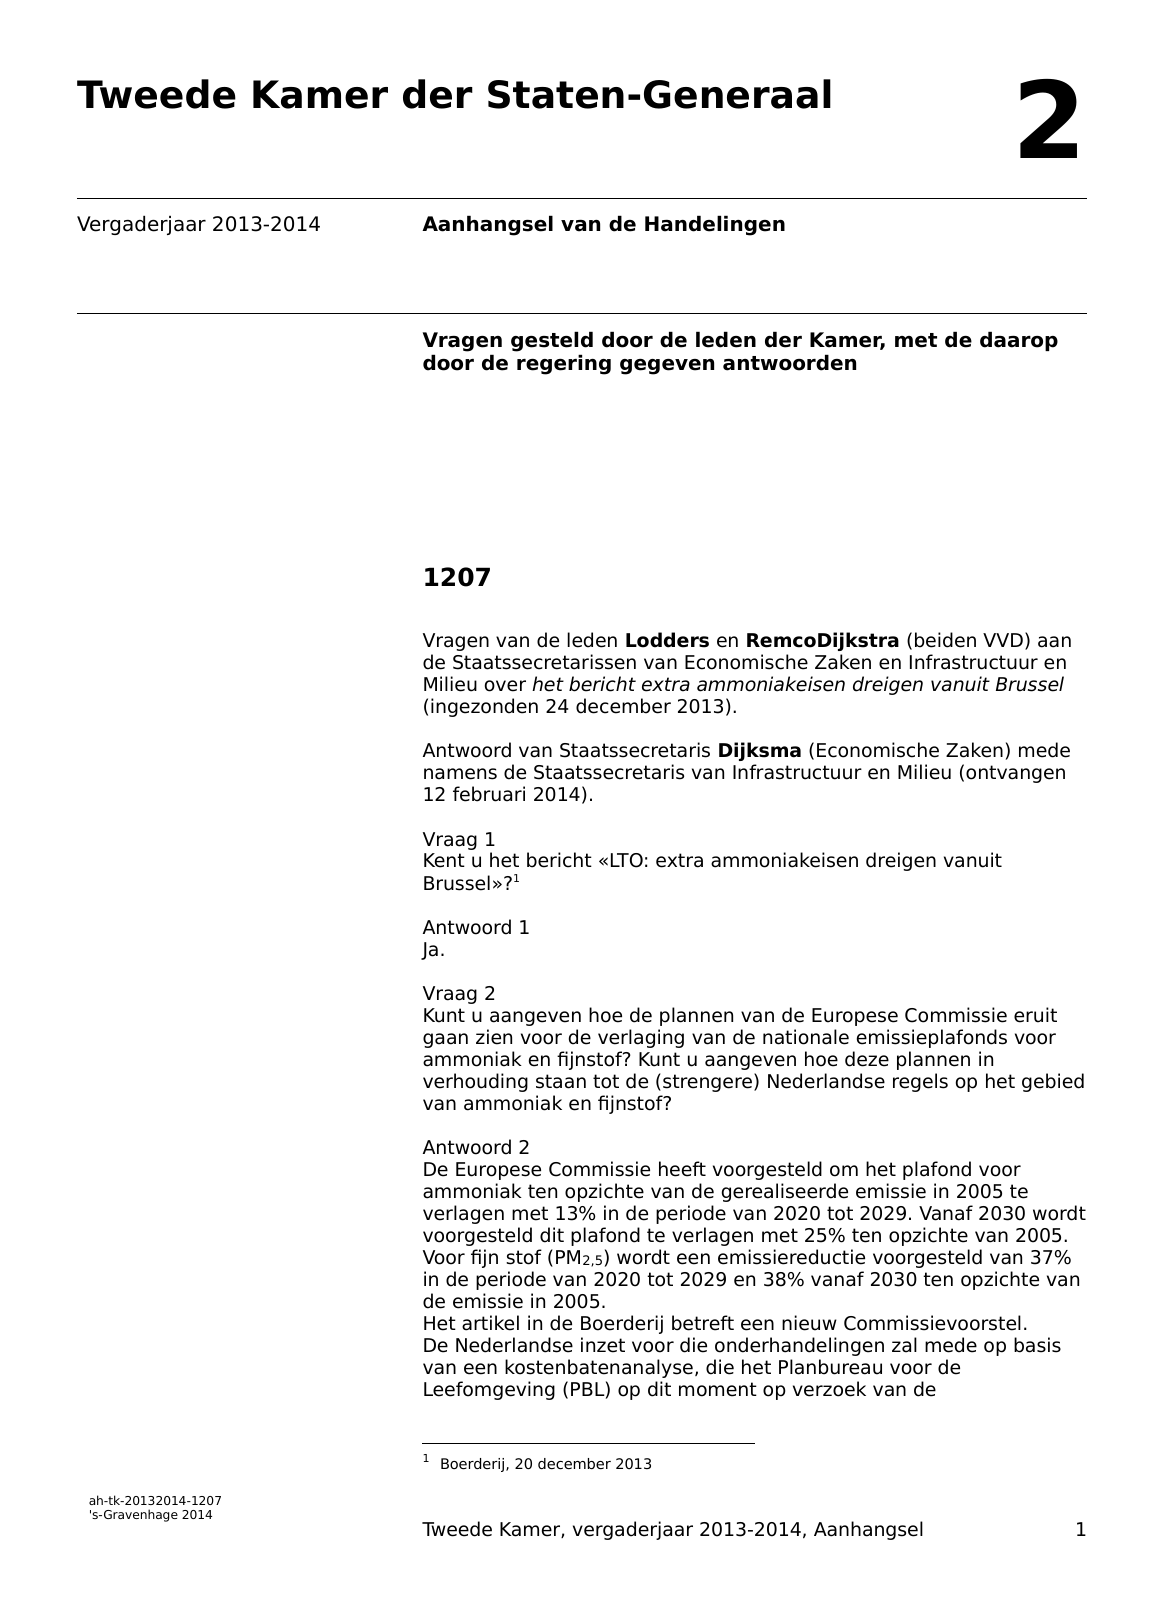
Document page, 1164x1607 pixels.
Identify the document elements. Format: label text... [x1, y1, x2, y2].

table_header 2 [886, 59, 1087, 198]
table_cell [77, 314, 422, 375]
text Ja. [422, 938, 1087, 961]
text Het artikel in de Boerderij betreft een nieuw Commissievoorstel. [422, 1313, 1087, 1334]
table_cell Aanhangsel van de Handelingen [422, 199, 1087, 313]
text Voor fijn stof (PM2,5) wordt een emissiereductie voorgesteld van 37% in de periode van 2020 tot 2029 en 38% vanaf 2030 ten opzichte van de emissie in 2005. [422, 1247, 1087, 1313]
text Kent u het bericht «LTO: extra ammoniakeisen dreigen vanuit Brussel»? [422, 850, 1087, 894]
text Antwoord van Staatssecretaris Dijksma (Economische Zaken) mede namens de Staatssecretaris van Infrastructuur en Milieu (ontvangen 12 februari 2014). [422, 740, 1087, 806]
text Antwoord 2 [422, 1137, 1087, 1159]
table_cell Vergaderjaar 2013-2014 [77, 199, 422, 313]
text 's-Gravenhage 2014 [88, 1508, 323, 1522]
text Vragen van de leden Lodders en RemcoDijkstra (beiden VVD) aan de Staatssecretarissen van Economische Zaken en Infrastructuur en Milieu over het bericht extra ammoniakeisen dreigen vanuit Brussel (ingezonden 24 december 2013). [422, 630, 1087, 718]
text De Europese Commissie heeft voorgesteld om het plafond voor ammoniak ten opzichte van de gerealiseerde emissie in 2005 te verlagen met 13% in de periode van 2020 tot 2029. Vanaf 2030 wordt voorgesteld dit plafond te verlagen met 25% ten opzichte van 2005. [422, 1159, 1087, 1247]
text Vraag 2 [422, 983, 1087, 1005]
table_header Tweede Kamer der Staten-Generaal [77, 59, 886, 198]
text Vraag 1 [422, 828, 1087, 850]
table_cell Vragen gesteld door de leden der Kamer, met de daarop door de regering gegeven antwoorden [422, 314, 1087, 375]
text Antwoord 1 [422, 917, 1087, 938]
text 1207 [422, 563, 1087, 592]
text Kunt u aangeven hoe de plannen van de Europese Commissie eruit gaan zien voor de verlaging van de nationale emissieplafonds voor ammoniak en fijnstof? Kunt u aangeven hoe deze plannen in verhouding staan tot de (strengere) Nederlandse regels op het gebied van ammoniak en fijnstof? [422, 1005, 1087, 1114]
text Boerderij, 20 december 2013 [422, 1452, 1087, 1474]
text ah-tk-20132014-1207 [88, 1494, 323, 1508]
text De Nederlandse inzet voor die onderhandelingen zal mede op basis van een kostenbatenanalyse, die het Planbureau voor de Leefomgeving (PBL) op dit moment op verzoek van de [422, 1334, 1087, 1401]
